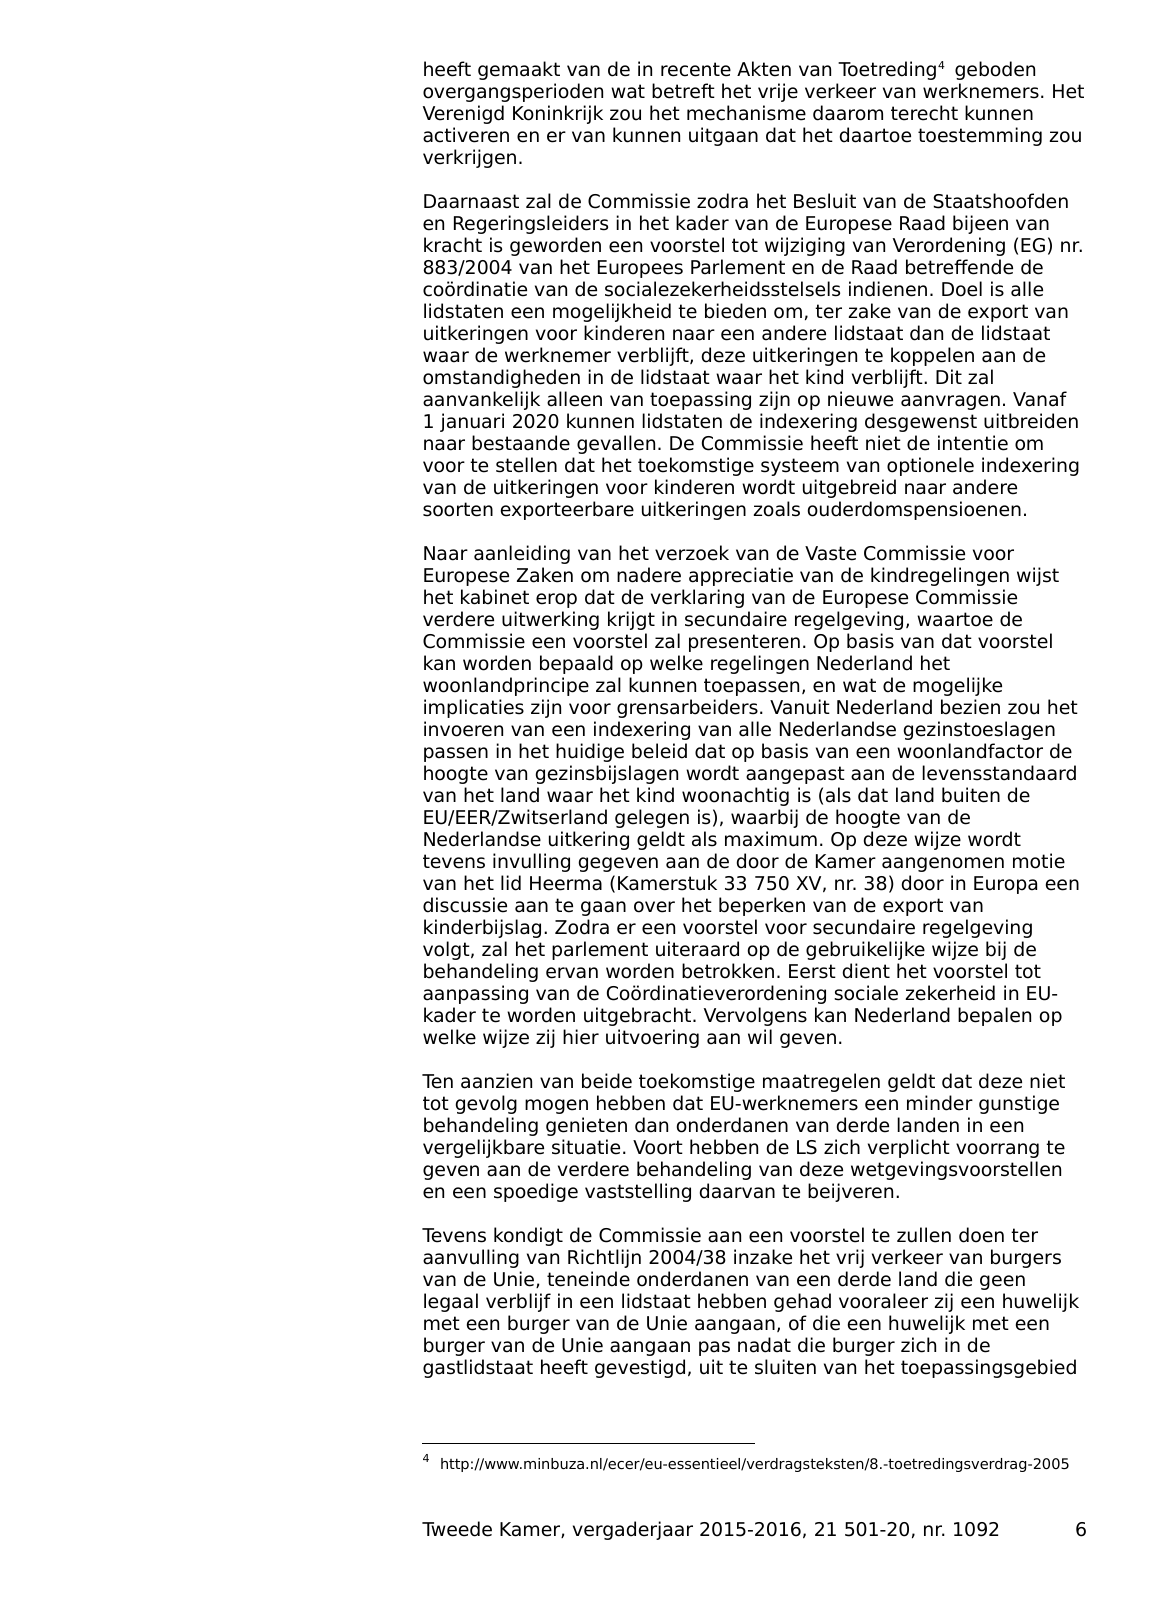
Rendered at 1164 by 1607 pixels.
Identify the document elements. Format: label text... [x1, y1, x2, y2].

text heeft gemaakt van de in recente Akten van Toetreding geboden overgangsperioden wat betreft het vrije verkeer van werknemers. Het Verenigd Koninkrijk zou het mechanisme daarom terecht kunnen activeren en er van kunnen uitgaan dat het daartoe toestemming zou verkrijgen. [422, 59, 1087, 169]
text Ten aanzien van beide toekomstige maatregelen geldt dat deze niet tot gevolg mogen hebben dat EU-werknemers een minder gunstige behandeling genieten dan onderdanen van derde landen in een vergelijkbare situatie. Voort hebben de LS zich verplicht voorrang te geven aan de verdere behandeling van deze wetgevingsvoorstellen en een spoedige vaststelling daarvan te beijveren. [422, 1071, 1087, 1203]
text Tevens kondigt de Commissie aan een voorstel te zullen doen ter aanvulling van Richtlijn 2004/38 inzake het vrij verkeer van burgers van de Unie, teneinde onderdanen van een derde land die geen legaal verblijf in een lidstaat hebben gehad vooraleer zij een huwelijk met een burger van de Unie aangaan, of die een huwelijk met een burger van de Unie aangaan pas nadat die burger zich in de gastlidstaat heeft gevestigd, uit te sluiten van het toepassingsgebied [422, 1225, 1087, 1379]
text Daarnaast zal de Commissie zodra het Besluit van de Staatshoofden en Regeringsleiders in het kader van de Europese Raad bijeen van kracht is geworden een voorstel tot wijziging van Verordening (EG) nr. 883/2004 van het Europees Parlement en de Raad betreffende de coördinatie van de socialezekerheidsstelsels indienen. Doel is alle lidstaten een mogelijkheid te bieden om, ter zake van de export van uitkeringen voor kinderen naar een andere lidstaat dan de lidstaat waar de werknemer verblijft, deze uitkeringen te koppelen aan de omstandigheden in de lidstaat waar het kind verblijft. Dit zal aanvankelijk alleen van toepassing zijn op nieuwe aanvragen. Vanaf 1 januari 2020 kunnen lidstaten de indexering desgewenst uitbreiden naar bestaande gevallen. De Commissie heeft niet de intentie om voor te stellen dat het toekomstige systeem van optionele indexering van de uitkeringen voor kinderen wordt uitgebreid naar andere soorten exporteerbare uitkeringen zoals ouderdomspensioenen. [422, 191, 1087, 521]
text http://www.minbuza.nl/ecer/eu-essentieel/verdragsteksten/8.-toetredingsverdrag-2005 [422, 1452, 1087, 1474]
text Naar aanleiding van het verzoek van de Vaste Commissie voor Europese Zaken om nadere appreciatie van de kindregelingen wijst het kabinet erop dat de verklaring van de Europese Commissie verdere uitwerking krijgt in secundaire regelgeving, waartoe de Commissie een voorstel zal presenteren. Op basis van dat voorstel kan worden bepaald op welke regelingen Nederland het woonlandprincipe zal kunnen toepassen, en wat de mogelijke implicaties zijn voor grensarbeiders. Vanuit Nederland bezien zou het invoeren van een indexering van alle Nederlandse gezinstoeslagen passen in het huidige beleid dat op basis van een woonlandfactor de hoogte van gezinsbijslagen wordt aangepast aan de levensstandaard van het land waar het kind woonachtig is (als dat land buiten de EU/EER/Zwitserland gelegen is), waarbij de hoogte van de Nederlandse uitkering geldt als maximum. Op deze wijze wordt tevens invulling gegeven aan de door de Kamer aangenomen motie van het lid Heerma (Kamerstuk 33 750 XV, nr. 38) door in Europa een discussie aan te gaan over het beperken van de export van kinderbijslag. Zodra er een voorstel voor secundaire regelgeving volgt, zal het parlement uiteraard op de gebruikelijke wijze bij de behandeling ervan worden betrokken. Eerst dient het voorstel tot aanpassing van de Coördinatieverordening sociale zekerheid in EU-kader te worden uitgebracht. Vervolgens kan Nederland bepalen op welke wijze zij hier uitvoering aan wil geven. [422, 543, 1087, 1048]
